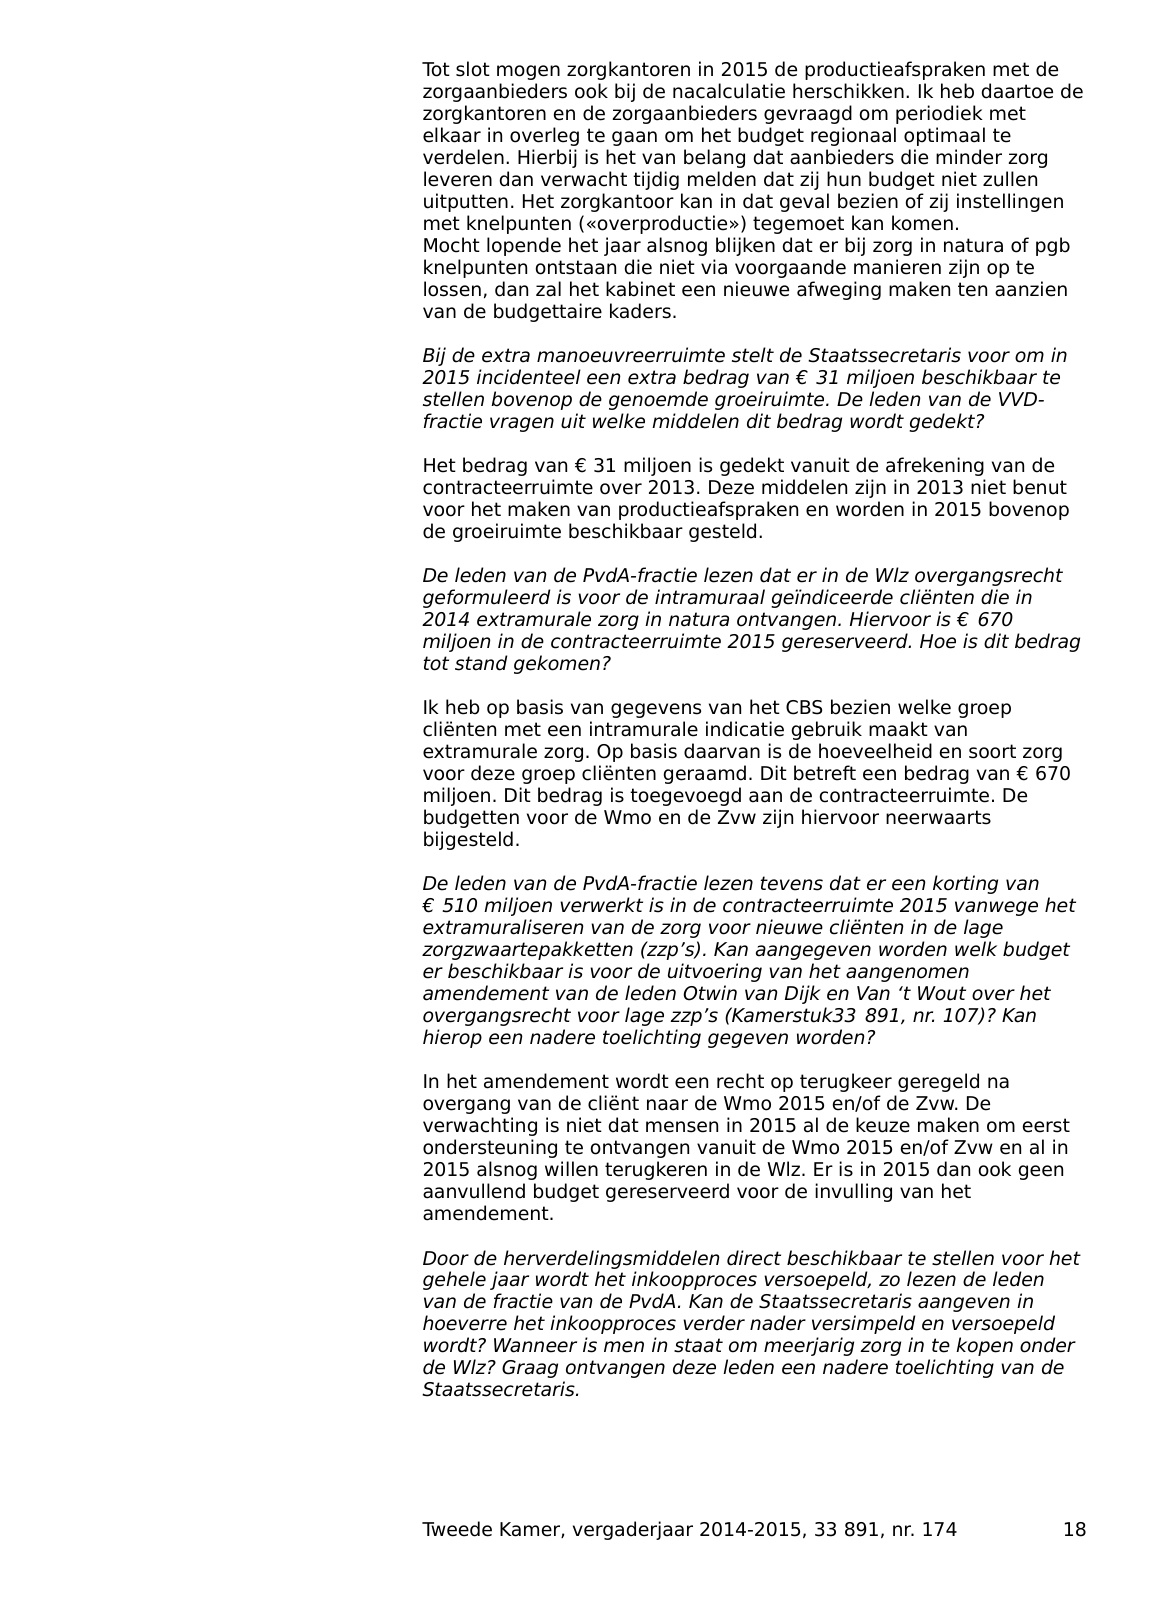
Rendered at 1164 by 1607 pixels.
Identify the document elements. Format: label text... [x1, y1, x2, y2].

text Ik heb op basis van gegevens van het CBS bezien welke groep cliënten met een intramurale indicatie gebruik maakt van extramurale zorg. Op basis daarvan is de hoeveelheid en soort zorg voor deze groep cliënten geraamd. Dit betreft een bedrag van € 670 miljoen. Dit bedrag is toegevoegd aan de contracteerruimte. De budgetten voor de Wmo en de Zvw zijn hiervoor neerwaarts bijgesteld. [422, 697, 1087, 851]
text Door de herverdelingsmiddelen direct beschikbaar te stellen voor het gehele jaar wordt het inkoopproces versoepeld, zo lezen de leden van de fractie van de PvdA. Kan de Staatssecretaris aangeven in hoeverre het inkoopproces verder nader versimpeld en versoepeld wordt? Wanneer is men in staat om meerjarig zorg in te kopen onder de Wlz? Graag ontvangen deze leden een nadere toelichting van de Staatssecretaris. [422, 1247, 1087, 1401]
text Bij de extra manoeuvreerruimte stelt de Staatssecretaris voor om in 2015 incidenteel een extra bedrag van € 31 miljoen beschikbaar te stellen bovenop de genoemde groeiruimte. De leden van de VVD-fractie vragen uit welke middelen dit bedrag wordt gedekt? [422, 345, 1087, 433]
text De leden van de PvdA-fractie lezen tevens dat er een korting van € 510 miljoen verwerkt is in de contracteerruimte 2015 vanwege het extramuraliseren van de zorg voor nieuwe cliënten in de lage zorgzwaartepakketten (zzp’s). Kan aangegeven worden welk budget er beschikbaar is voor de uitvoering van het aangenomen amendement van de leden Otwin van Dijk en Van ‘t Wout over het overgangsrecht voor lage zzp’s (Kamerstuk33 891, nr. 107)? Kan hierop een nadere toelichting gegeven worden? [422, 873, 1087, 1049]
text De leden van de PvdA-fractie lezen dat er in de Wlz overgangsrecht geformuleerd is voor de intramuraal geïndiceerde cliënten die in 2014 extramurale zorg in natura ontvangen. Hiervoor is € 670 miljoen in de contracteerruimte 2015 gereserveerd. Hoe is dit bedrag tot stand gekomen? [422, 565, 1087, 675]
text Mocht lopende het jaar alsnog blijken dat er bij zorg in natura of pgb knelpunten ontstaan die niet via voorgaande manieren zijn op te lossen, dan zal het kabinet een nieuwe afweging maken ten aanzien van de budgettaire kaders. [422, 235, 1087, 323]
text In het amendement wordt een recht op terugkeer geregeld na overgang van de cliënt naar de Wmo 2015 en/of de Zvw. De verwachting is niet dat mensen in 2015 al de keuze maken om eerst ondersteuning te ontvangen vanuit de Wmo 2015 en/of Zvw en al in 2015 alsnog willen terugkeren in de Wlz. Er is in 2015 dan ook geen aanvullend budget gereserveerd voor de invulling van het amendement. [422, 1071, 1087, 1225]
text Het bedrag van € 31 miljoen is gedekt vanuit de afrekening van de contracteerruimte over 2013. Deze middelen zijn in 2013 niet benut voor het maken van productieafspraken en worden in 2015 bovenop de groeiruimte beschikbaar gesteld. [422, 455, 1087, 543]
text Tot slot mogen zorgkantoren in 2015 de productieafspraken met de zorgaanbieders ook bij de nacalculatie herschikken. Ik heb daartoe de zorgkantoren en de zorgaanbieders gevraagd om periodiek met elkaar in overleg te gaan om het budget regionaal optimaal te verdelen. Hierbij is het van belang dat aanbieders die minder zorg leveren dan verwacht tijdig melden dat zij hun budget niet zullen uitputten. Het zorgkantoor kan in dat geval bezien of zij instellingen met knelpunten («overproductie») tegemoet kan komen. [422, 59, 1087, 235]
